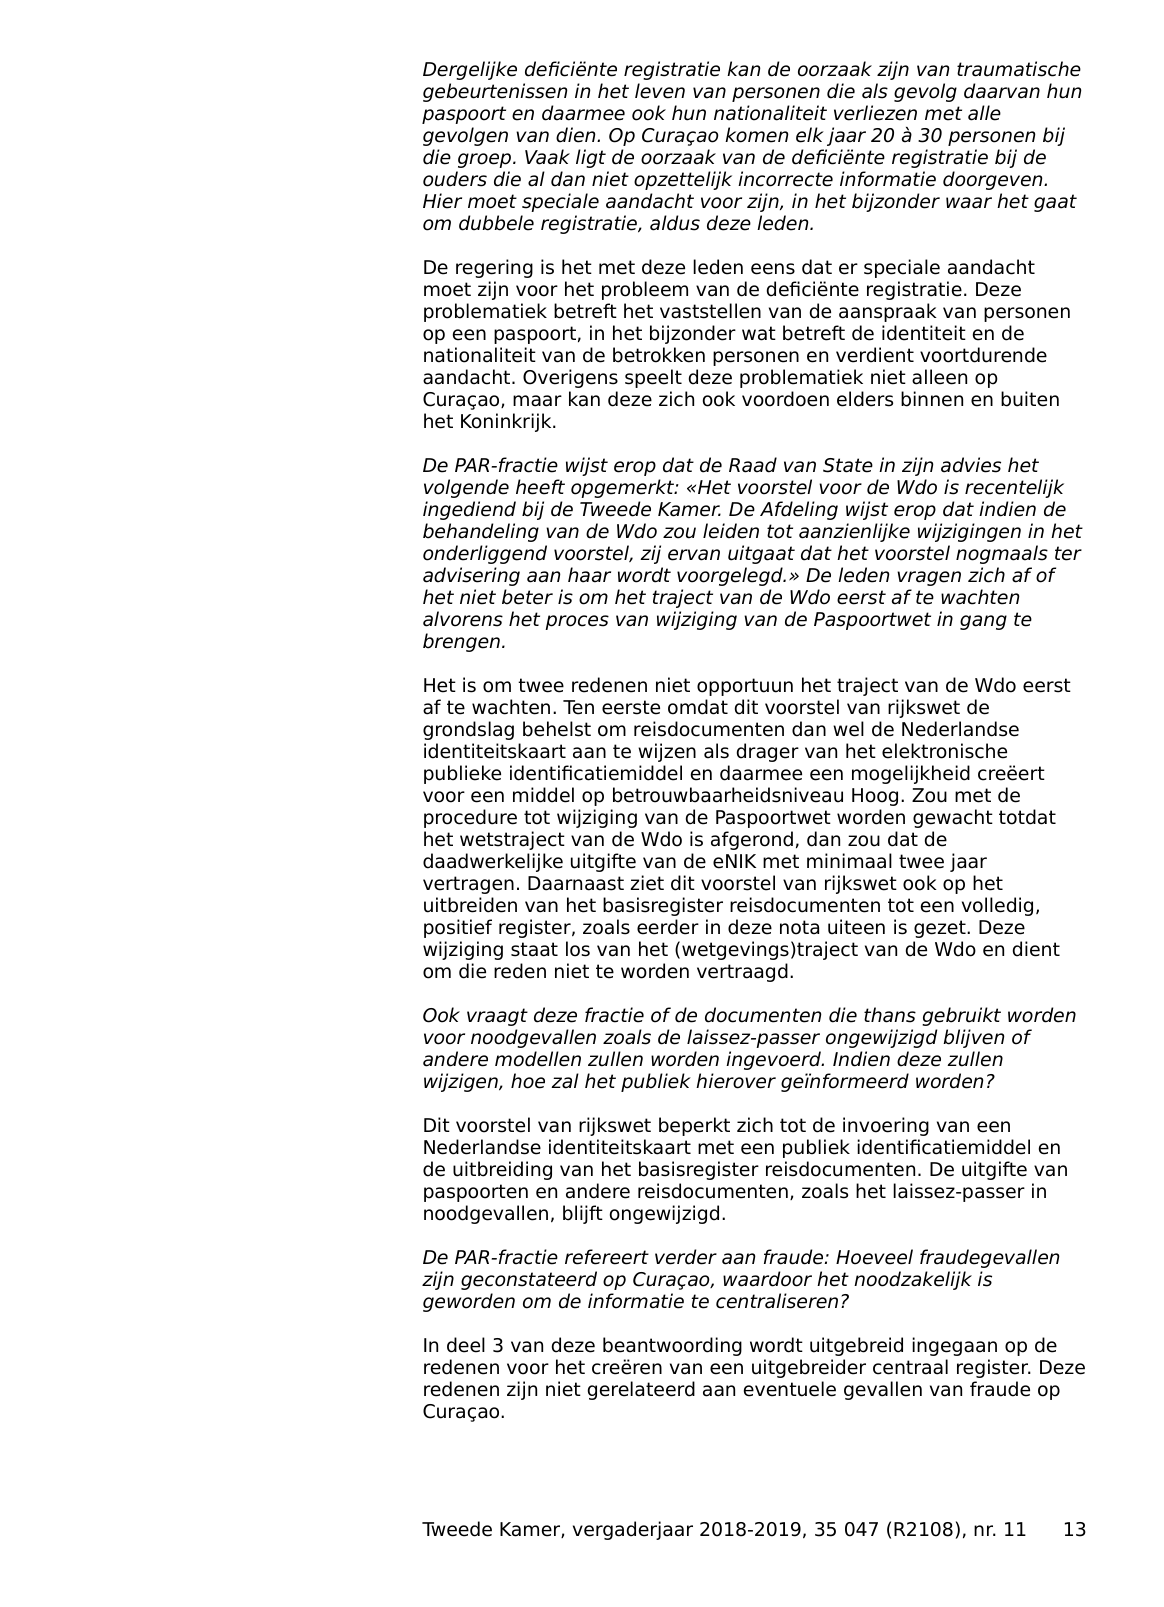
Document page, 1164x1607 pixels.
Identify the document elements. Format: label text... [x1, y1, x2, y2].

text De PAR-fractie wijst erop dat de Raad van State in zijn advies het volgende heeft opgemerkt: «Het voorstel voor de Wdo is recentelijk ingediend bij de Tweede Kamer. De Afdeling wijst erop dat indien de behandeling van de Wdo zou leiden tot aanzienlijke wijzigingen in het onderliggend voorstel, zij ervan uitgaat dat het voorstel nogmaals ter advisering aan haar wordt voorgelegd.» De leden vragen zich af of het niet beter is om het traject van de Wdo eerst af te wachten alvorens het proces van wijziging van de Paspoortwet in gang te brengen. [422, 455, 1087, 653]
text Dit voorstel van rijkswet beperkt zich tot de invoering van een Nederlandse identiteitskaart met een publiek identificatiemiddel en de uitbreiding van het basisregister reisdocumenten. De uitgifte van paspoorten en andere reisdocumenten, zoals het laissez-passer in noodgevallen, blijft ongewijzigd. [422, 1115, 1087, 1225]
text De PAR-fractie refereert verder aan fraude: Hoeveel fraudegevallen zijn geconstateerd op Curaçao, waardoor het noodzakelijk is geworden om de informatie te centraliseren? [422, 1247, 1087, 1313]
text In deel 3 van deze beantwoording wordt uitgebreid ingegaan op de redenen voor het creëren van een uitgebreider centraal register. Deze redenen zijn niet gerelateerd aan eventuele gevallen van fraude op Curaçao. [422, 1335, 1087, 1423]
text Ook vraagt deze fractie of de documenten die thans gebruikt worden voor noodgevallen zoals de laissez-passer ongewijzigd blijven of andere modellen zullen worden ingevoerd. Indien deze zullen wijzigen, hoe zal het publiek hierover geïnformeerd worden? [422, 1005, 1087, 1093]
text Het is om twee redenen niet opportuun het traject van de Wdo eerst af te wachten. Ten eerste omdat dit voorstel van rijkswet de grondslag behelst om reisdocumenten dan wel de Nederlandse identiteitskaart aan te wijzen als drager van het elektronische publieke identificatiemiddel en daarmee een mogelijkheid creëert voor een middel op betrouwbaarheidsniveau Hoog. Zou met de procedure tot wijziging van de Paspoortwet worden gewacht totdat het wetstraject van de Wdo is afgerond, dan zou dat de daadwerkelijke uitgifte van de eNIK met minimaal twee jaar vertragen. Daarnaast ziet dit voorstel van rijkswet ook op het uitbreiden van het basisregister reisdocumenten tot een volledig, positief register, zoals eerder in deze nota uiteen is gezet. Deze wijziging staat los van het (wetgevings)traject van de Wdo en dient om die reden niet te worden vertraagd. [422, 675, 1087, 983]
text Dergelijke deficiënte registratie kan de oorzaak zijn van traumatische gebeurtenissen in het leven van personen die als gevolg daarvan hun paspoort en daarmee ook hun nationaliteit verliezen met alle gevolgen van dien. Op Curaçao komen elk jaar 20 à 30 personen bij die groep. Vaak ligt de oorzaak van de deficiënte registratie bij de ouders die al dan niet opzettelijk incorrecte informatie doorgeven. Hier moet speciale aandacht voor zijn, in het bijzonder waar het gaat om dubbele registratie, aldus deze leden. [422, 59, 1087, 235]
text De regering is het met deze leden eens dat er speciale aandacht moet zijn voor het probleem van de deficiënte registratie. Deze problematiek betreft het vaststellen van de aanspraak van personen op een paspoort, in het bijzonder wat betreft de identiteit en de nationaliteit van de betrokken personen en verdient voortdurende aandacht. Overigens speelt deze problematiek niet alleen op Curaçao, maar kan deze zich ook voordoen elders binnen en buiten het Koninkrijk. [422, 257, 1087, 433]
